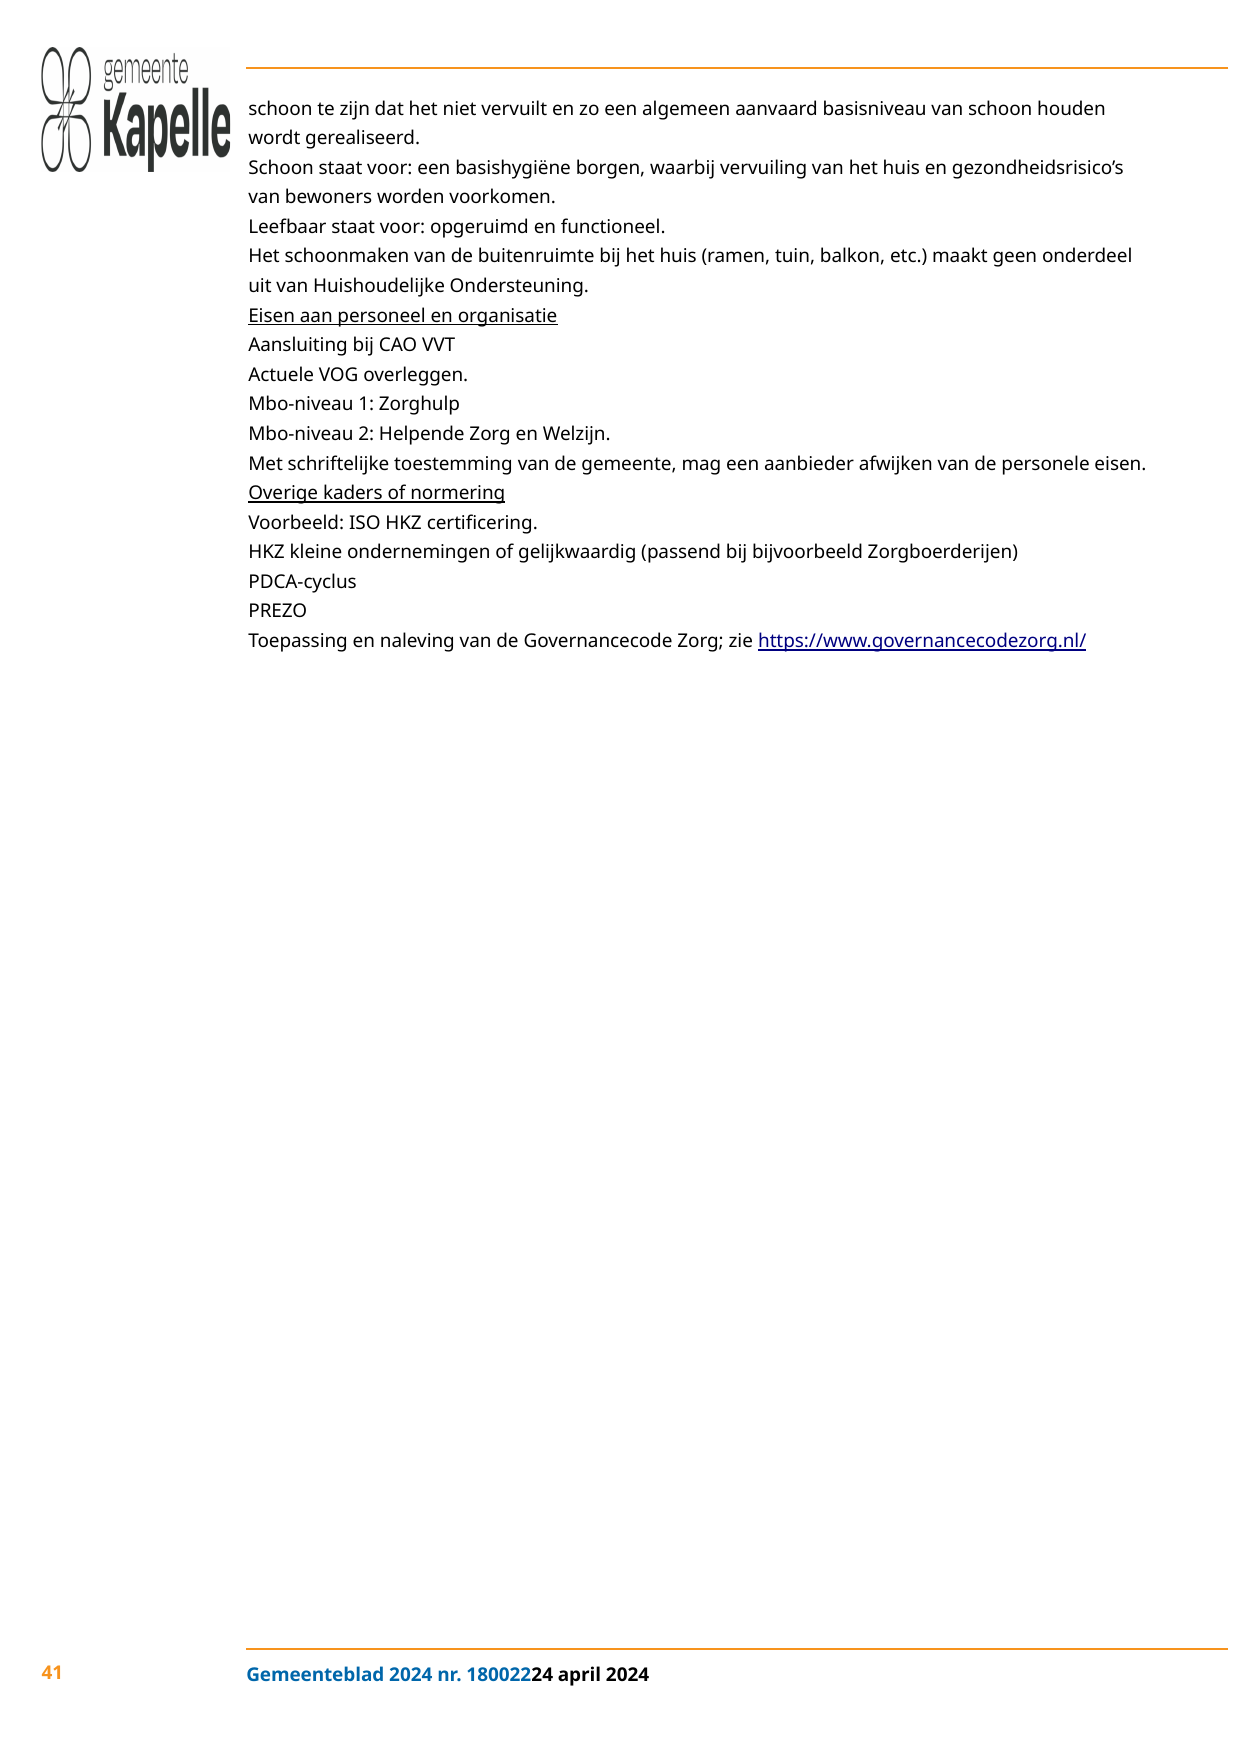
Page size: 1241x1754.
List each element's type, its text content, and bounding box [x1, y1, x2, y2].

text Met schriftelijke toestemming van de gemeente, mag een aanbieder afwijken van de personele eisen. [248, 450, 1152, 476]
text HKZ kleine ondernemingen of gelijkwaardig (passend bij bijvoorbeeld Zorgboerderijen) [248, 538, 1152, 564]
text Voorbeeld: ISO HKZ certificering. [248, 509, 1152, 535]
text PDCA-cyclus [248, 568, 1152, 594]
text schoon te zijn dat het niet vervuilt en zo een algemeen aanvaard basisniveau van schoon houden wordt gerealiseerd. [248, 95, 1152, 150]
text Aansluiting bij CAO VVT [248, 331, 1152, 357]
text Actuele VOG overleggen. [248, 361, 1152, 387]
text Schoon staat voor: een basishygiëne borgen, waarbij vervuiling van het huis en gezondheidsrisico’s van bewoners worden voorkomen. [248, 154, 1152, 209]
picture [41, 47, 231, 172]
text Het schoonmaken van de buitenruimte bij het huis (ramen, tuin, balkon, etc.) maakt geen onderdeel uit van Huishoudelijke Ondersteuning. [248, 243, 1152, 298]
text Toepassing en naleving van de Governancecode Zorg; zie https://www.governancecodezorg.nl/ [248, 627, 1152, 653]
text PREZO [248, 598, 1152, 623]
text Mbo-niveau 2: Helpende Zorg en Welzijn. [248, 420, 1152, 446]
text Overige kaders of normering [248, 479, 1152, 505]
text Leefbaar staat voor: opgeruimd en functioneel. [248, 213, 1152, 239]
text Eisen aan personeel en organisatie [248, 302, 1152, 328]
text Mbo-niveau 1: Zorghulp [248, 391, 1152, 416]
